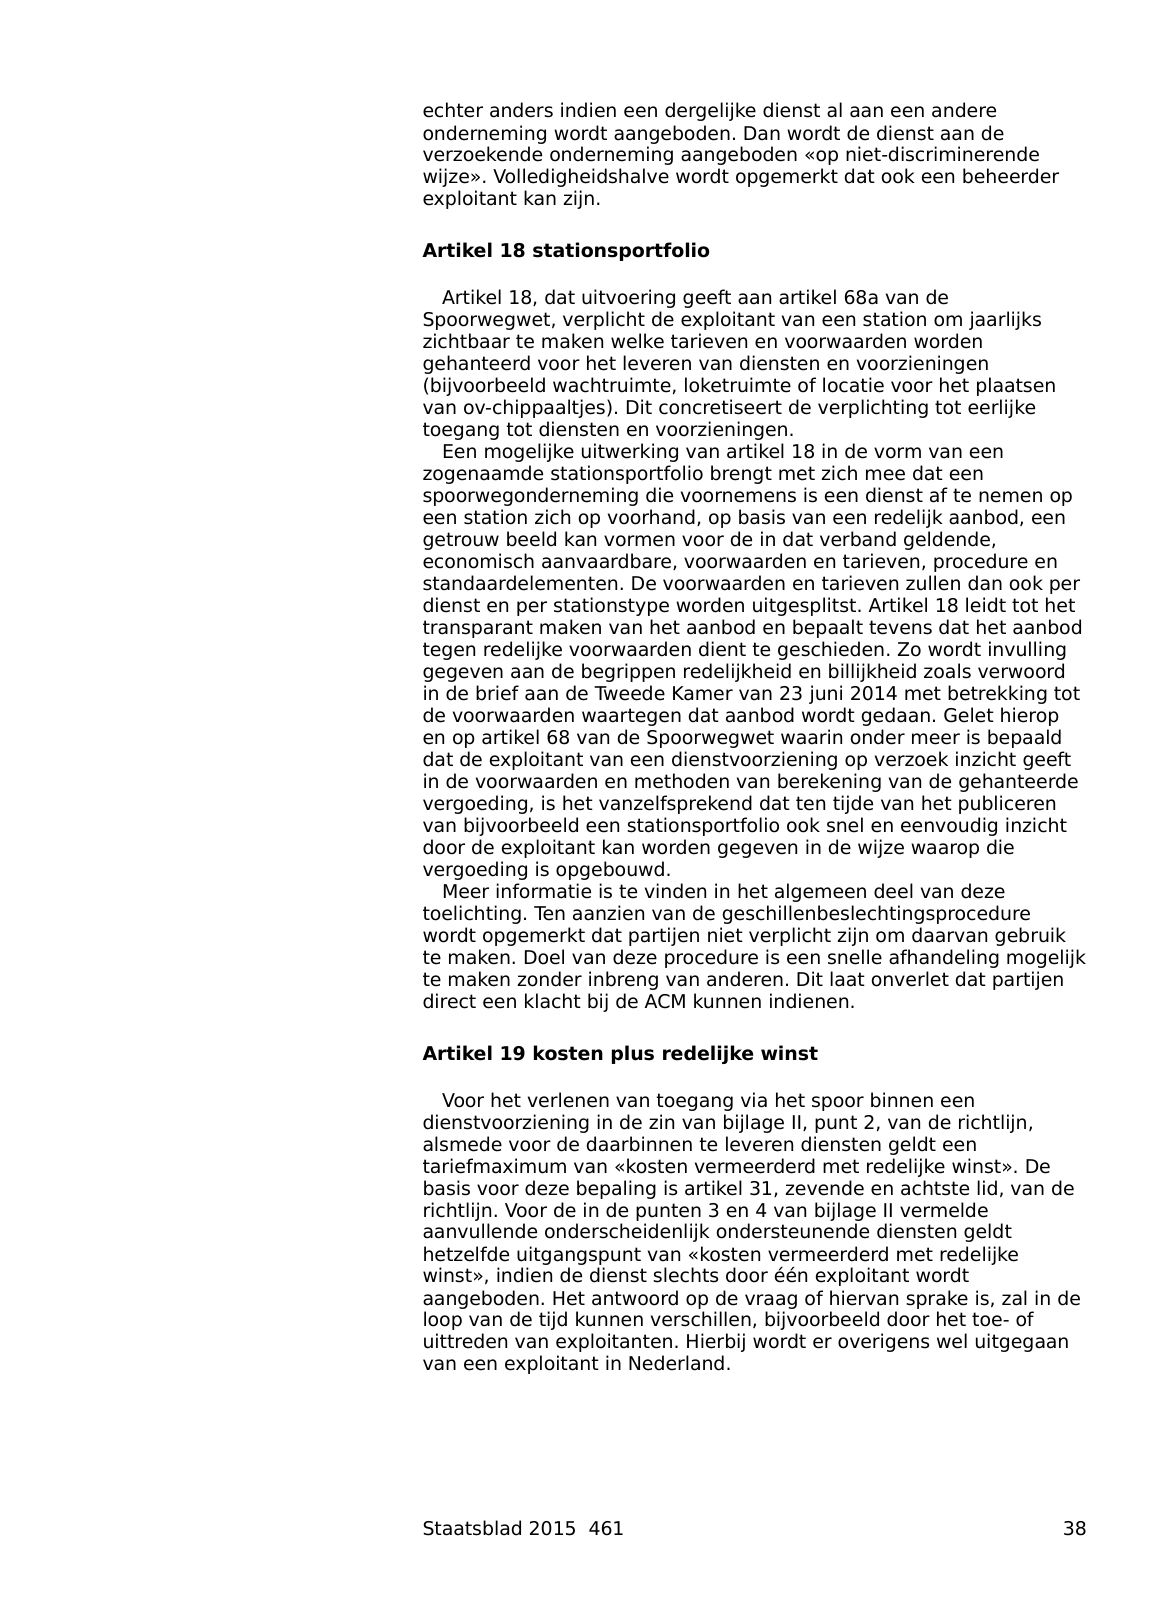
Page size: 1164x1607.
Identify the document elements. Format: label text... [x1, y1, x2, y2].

subtitle Artikel 18 stationsportfolio [422, 240, 1087, 262]
text Een mogelijke uitwerking van artikel 18 in de vorm van een zogenaamde stationsportfolio brengt met zich mee dat een spoorwegonderneming die voornemens is een dienst af te nemen op een station zich op voorhand, op basis van een redelijk aanbod, een getrouw beeld kan vormen voor de in dat verband geldende, economisch aanvaardbare, voorwaarden en tarieven, procedure en standaardelementen. De voorwaarden en tarieven zullen dan ook per dienst en per stationstype worden uitgesplitst. Artikel 18 leidt tot het transparant maken van het aanbod en bepaalt tevens dat het aanbod tegen redelijke voorwaarden dient te geschieden. Zo wordt invulling gegeven aan de begrippen redelijkheid en billijkheid zoals verwoord in de brief aan de Tweede Kamer van 23 juni 2014 met betrekking tot de voorwaarden waartegen dat aanbod wordt gedaan. Gelet hierop en op artikel 68 van de Spoorwegwet waarin onder meer is bepaald dat de exploitant van een dienstvoorziening op verzoek inzicht geeft in de voorwaarden en methoden van berekening van de gehanteerde vergoeding, is het vanzelfsprekend dat ten tijde van het publiceren van bijvoorbeeld een stationsportfolio ook snel en eenvoudig inzicht door de exploitant kan worden gegeven in de wijze waarop die vergoeding is opgebouwd. [422, 441, 1087, 881]
subtitle Artikel 19 kosten plus redelijke winst [422, 1043, 1087, 1064]
text Artikel 18, dat uitvoering geeft aan artikel 68a van de Spoorwegwet, verplicht de exploitant van een station om jaarlijks zichtbaar te maken welke tarieven en voorwaarden worden gehanteerd voor het leveren van diensten en voorzieningen (bijvoorbeeld wachtruimte, loketruimte of locatie voor het plaatsen van ov-chippaaltjes). Dit concretiseert de verplichting tot eerlijke toegang tot diensten en voorzieningen. [422, 287, 1087, 441]
text Meer informatie is te vinden in het algemeen deel van deze toelichting. Ten aanzien van de geschillenbeslechtingsprocedure wordt opgemerkt dat partijen niet verplicht zijn om daarvan gebruik te maken. Doel van deze procedure is een snelle afhandeling mogelijk te maken zonder inbreng van anderen. Dit laat onverlet dat partijen direct een klacht bij de ACM kunnen indienen. [422, 881, 1087, 1013]
text echter anders indien een dergelijke dienst al aan een andere onderneming wordt aangeboden. Dan wordt de dienst aan de verzoekende onderneming aangeboden «op niet-discriminerende wijze». Volledigheidshalve wordt opgemerkt dat ook een beheerder exploitant kan zijn. [422, 100, 1087, 210]
text Voor het verlenen van toegang via het spoor binnen een dienstvoorziening in de zin van bijlage II, punt 2, van de richtlijn, alsmede voor de daarbinnen te leveren diensten geldt een tariefmaximum van «kosten vermeerderd met redelijke winst». De basis voor deze bepaling is artikel 31, zevende en achtste lid, van de richtlijn. Voor de in de punten 3 en 4 van bijlage II vermelde aanvullende onderscheidenlijk ondersteunende diensten geldt hetzelfde uitgangspunt van «kosten vermeerderd met redelijke winst», indien de dienst slechts door één exploitant wordt aangeboden. Het antwoord op de vraag of hiervan sprake is, zal in de loop van de tijd kunnen verschillen, bijvoorbeeld door het toe- of uittreden van exploitanten. Hierbij wordt er overigens wel uitgegaan van een exploitant in Nederland. [422, 1089, 1087, 1375]
